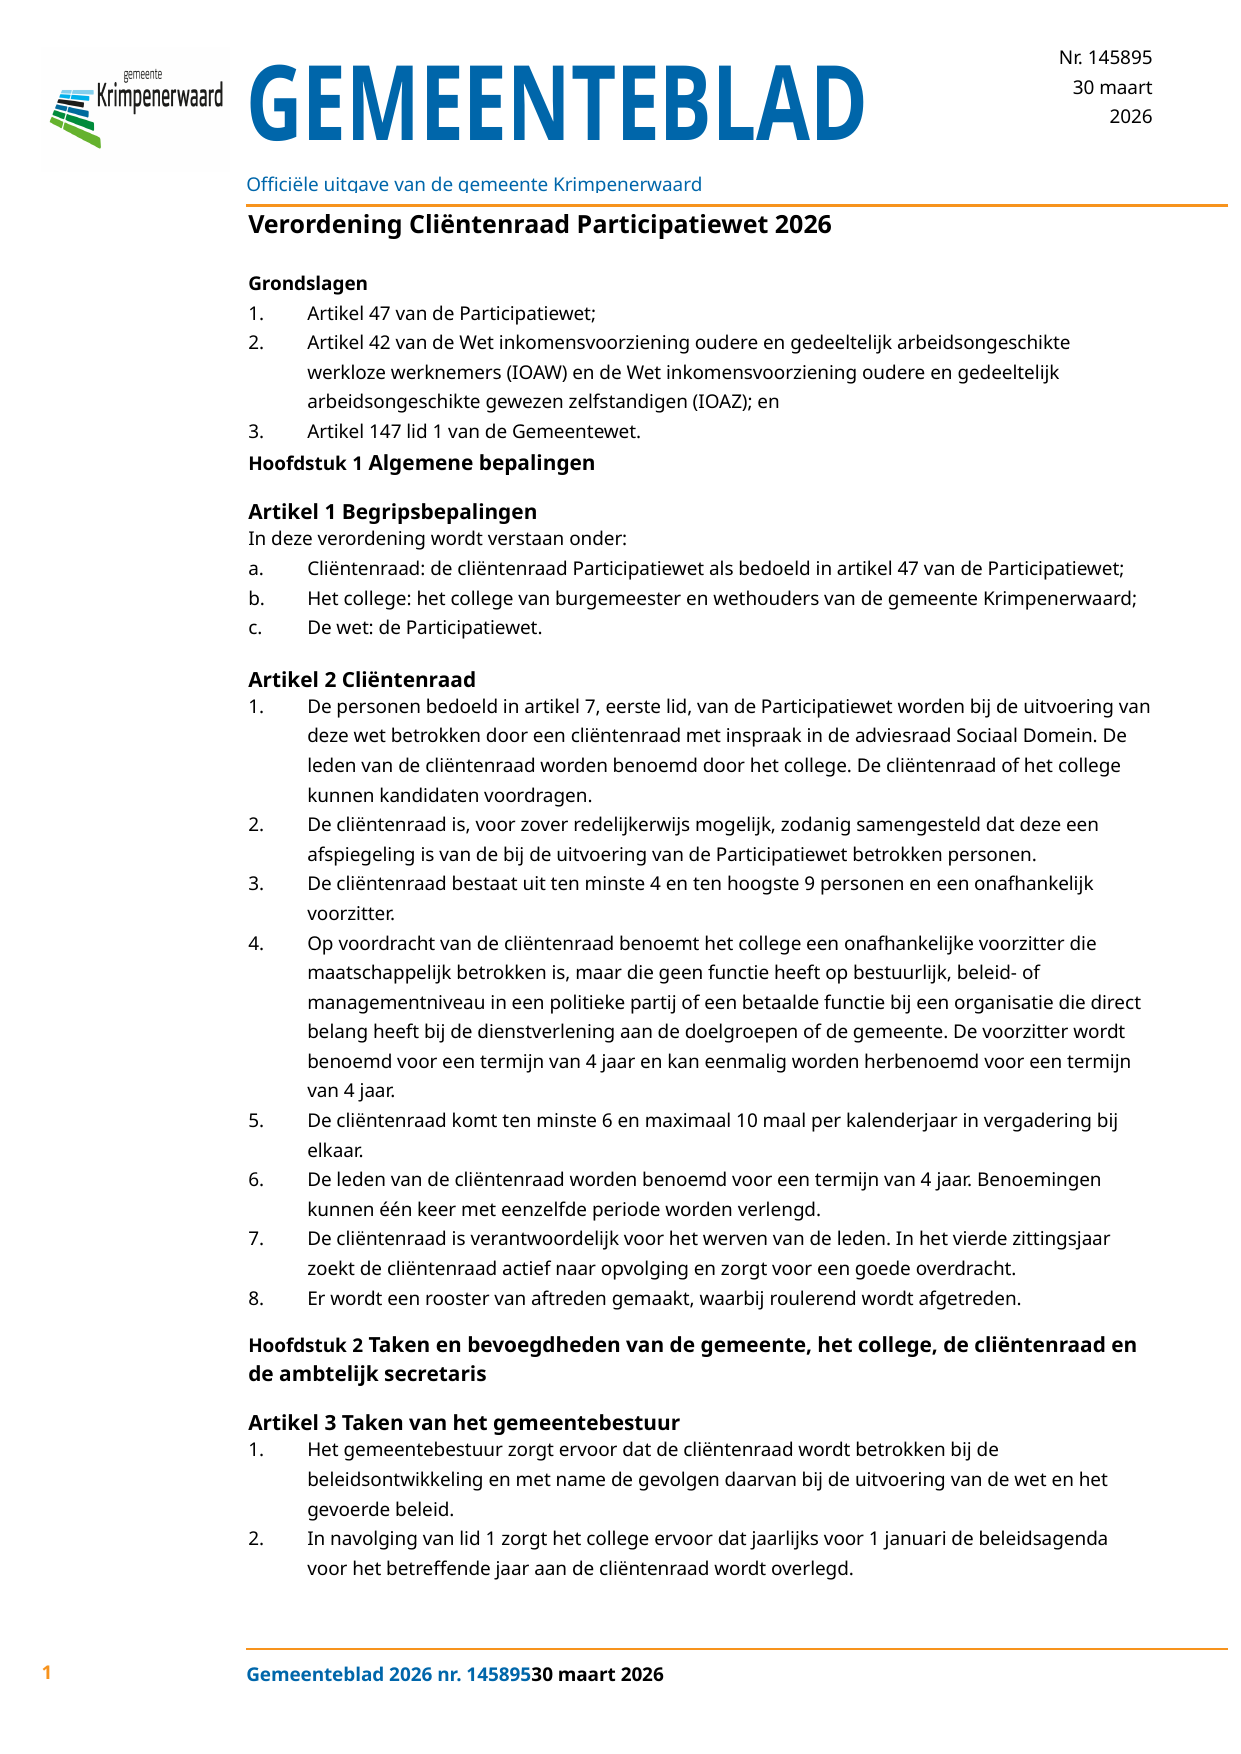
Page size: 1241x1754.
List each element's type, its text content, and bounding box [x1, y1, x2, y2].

list Artikel 147 lid 1 van de Gemeentewet. [248, 418, 1152, 444]
list De personen bedoeld in artikel 7, eerste lid, van de Participatiewet worden bij de uitvoering van deze wet betrokken door een cliëntenraad met inspraak in de adviesraad Sociaal Domein. De leden van de cliëntenraad worden benoemd door het college. De cliëntenraad of het college kunnen kandidaten voordragen. [248, 693, 1152, 808]
picture [41, 47, 231, 172]
list Het college: het college van burgemeester en wethouders van de gemeente Krimpenerwaard; [248, 585, 1152, 610]
list Artikel 47 van de Participatiewet; [248, 300, 1152, 326]
list De cliëntenraad is, voor zover redelijkerwijs mogelijk, zodanig samengesteld dat deze een afspiegeling is van de bij de uitvoering van de Participatiewet betrokken personen. [248, 811, 1152, 867]
text Hoofdstuk 1 Algemene bepalingen [248, 448, 1152, 476]
list Cliëntenraad: de cliëntenraad Participatiewet als bedoeld in artikel 47 van de Participatiewet; [248, 555, 1152, 581]
list Het gemeentebestuur zorgt ervoor dat de cliëntenraad wordt betrokken bij de beleidsontwikkeling en met name de gevolgen daarvan bij de uitvoering van de wet en het gevoerde beleid. [248, 1437, 1152, 1521]
text Grondslagen [248, 270, 1152, 296]
text Hoofdstuk 2 Taken en bevoegdheden van de gemeente, het college, de cliëntenraad en de ambtelijk secretaris [248, 1330, 1152, 1387]
list De cliëntenraad komt ten minste 6 en maximaal 10 maal per kalenderjaar in vergadering bij elkaar. [248, 1107, 1152, 1163]
text In deze verordening wordt verstaan onder: [248, 526, 1152, 551]
text Artikel 3 Taken van het gemeentebestuur [248, 1408, 1152, 1437]
text Artikel 2 Cliëntenraad [248, 665, 1152, 693]
list De cliëntenraad is verantwoordelijk voor het werven van de leden. In het vierde zittingsjaar zoekt de cliëntenraad actief naar opvolging en zorgt voor een goede overdracht. [248, 1226, 1152, 1281]
list In navolging van lid 1 zorgt het college ervoor dat jaarlijks voor 1 januari de beleidsagenda voor het betreffende jaar aan de cliëntenraad wordt overlegd. [248, 1525, 1152, 1581]
list De cliëntenraad bestaat uit ten minste 4 en ten hoogste 9 personen en een onafhankelijk voorzitter. [248, 871, 1152, 926]
list Op voordracht van de cliëntenraad benoemt het college een onafhankelijke voorzitter die maatschappelijk betrokken is, maar die geen functie heeft op bestuurlijk, beleid- of managementniveau in een politieke partij of een betaalde functie bij een organisatie die direct belang heeft bij de dienstverlening aan de doelgroepen of de gemeente. De voorzitter wordt benoemd voor een termijn van 4 jaar en kan eenmalig worden herbenoemd voor een termijn van 4 jaar. [248, 930, 1152, 1103]
list Er wordt een rooster van aftreden gemaakt, waarbij roulerend wordt afgetreden. [248, 1285, 1152, 1311]
list Artikel 42 van de Wet inkomensvoorziening oudere en gedeeltelijk arbeidsongeschikte werkloze werknemers (IOAW) en de Wet inkomensvoorziening oudere en gedeeltelijk arbeidsongeschikte gewezen zelfstandigen (IOAZ); en [248, 329, 1152, 414]
text Verordening Cliëntenraad Participatiewet 2026 [248, 207, 1152, 241]
list De wet: de Participatiewet. [248, 614, 1152, 640]
text Artikel 1 Begripsbepalingen [248, 497, 1152, 526]
list De leden van de cliëntenraad worden benoemd voor een termijn van 4 jaar. Benoemingen kunnen één keer met eenzelfde periode worden verlengd. [248, 1166, 1152, 1222]
